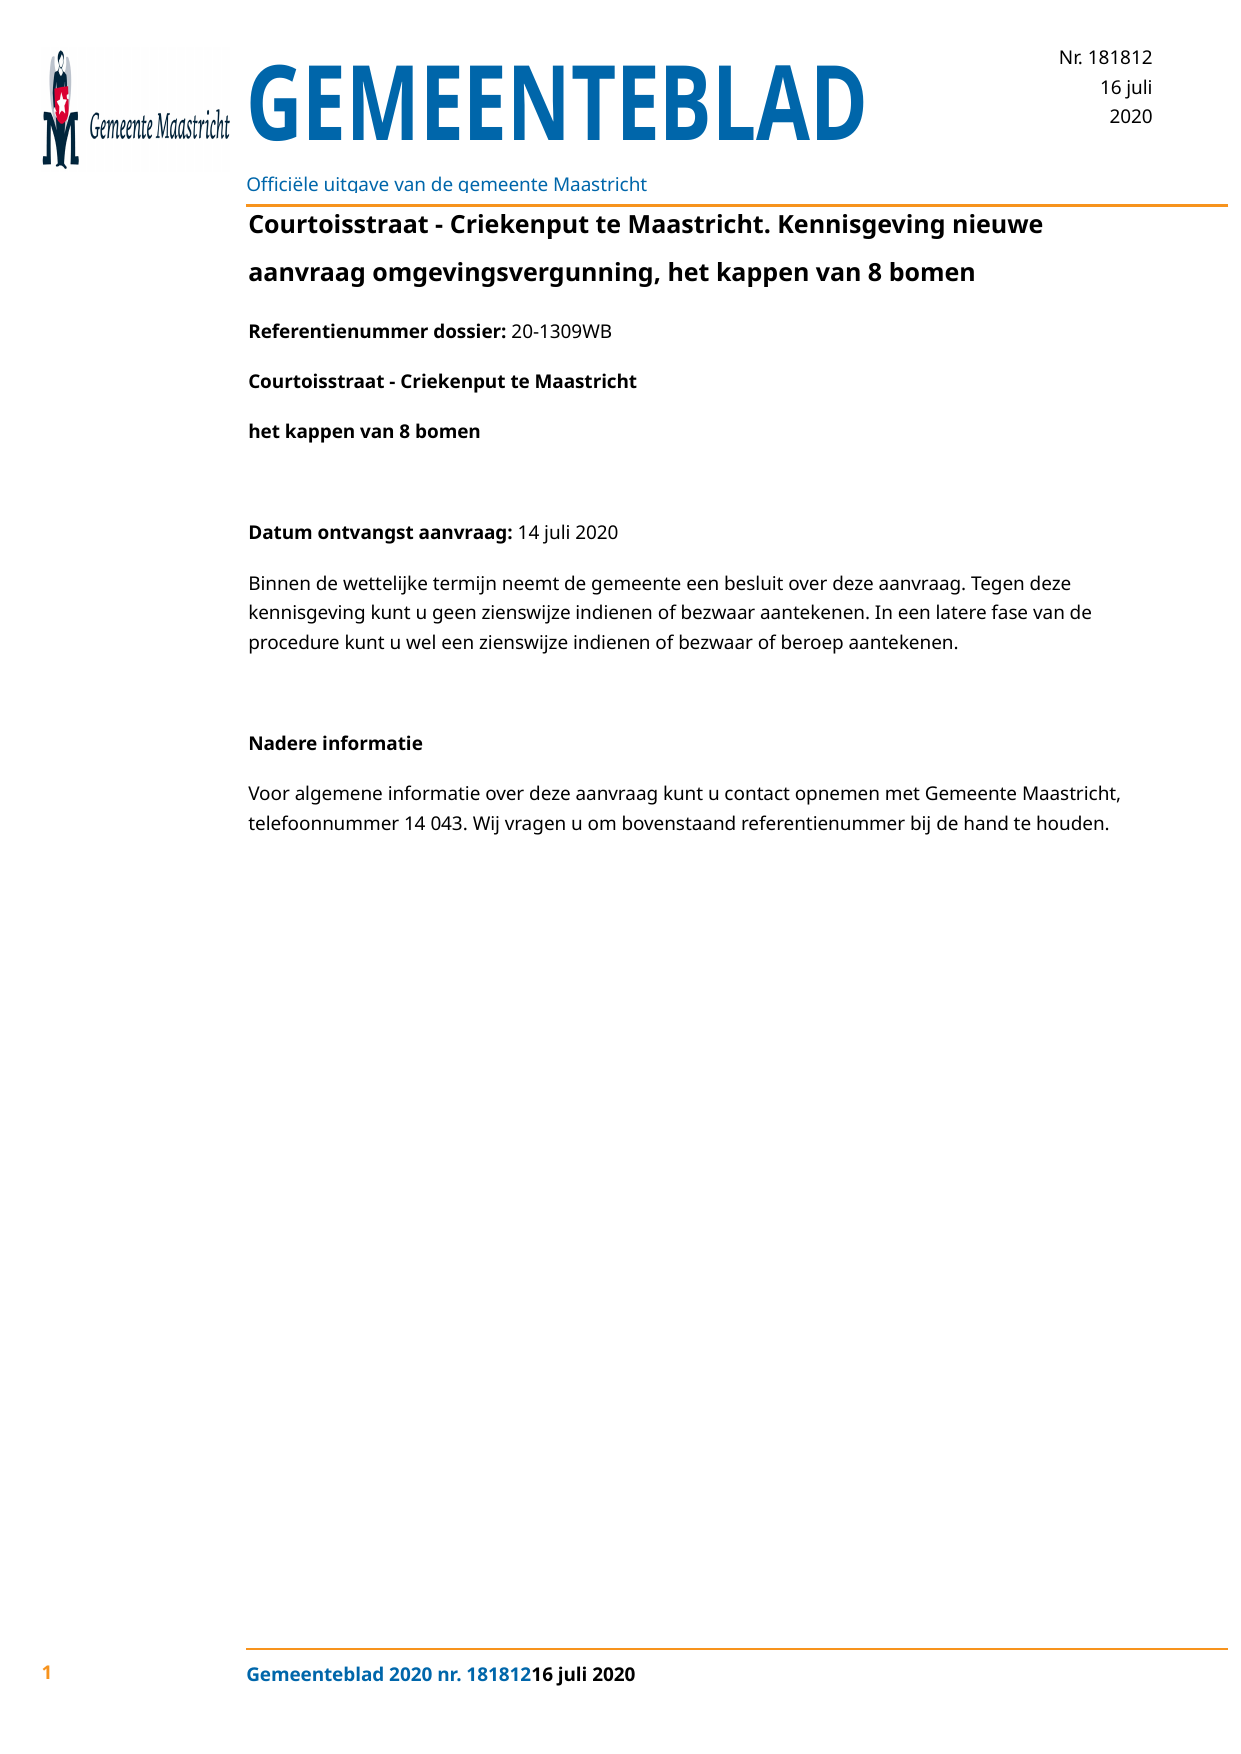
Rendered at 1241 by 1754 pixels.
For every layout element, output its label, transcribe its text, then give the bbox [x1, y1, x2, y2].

text Binnen de wettelijke termijn neemt de gemeente een besluit over deze aanvraag. Tegen deze kennisgeving kunt u geen zienswijze indienen of bezwaar aantekenen. In een latere fase van de procedure kunt u wel een zienswijze indienen of bezwaar of beroep aantekenen. [248, 570, 1152, 655]
text Courtoisstraat - Criekenput te Maastricht [248, 368, 1152, 394]
text het kappen van 8 bomen [248, 419, 1152, 444]
picture [41, 47, 231, 172]
text Nadere informatie [248, 730, 1152, 756]
text Courtoisstraat - Criekenput te Maastricht. Kennisgeving nieuwe aanvraag omgevingsvergunning, het kappen van 8 bomen [248, 207, 1152, 288]
text Voor algemene informatie over deze aanvraag kunt u contact opnemen met Gemeente Maastricht, telefoonnummer 14 043. Wij vragen u om bovenstaand referentienummer bij de hand te houden. [248, 780, 1152, 836]
text Referentienummer dossier: 20-1309WB [248, 318, 1152, 344]
text Datum ontvangst aanvraag: 14 juli 2020 [248, 519, 1152, 545]
